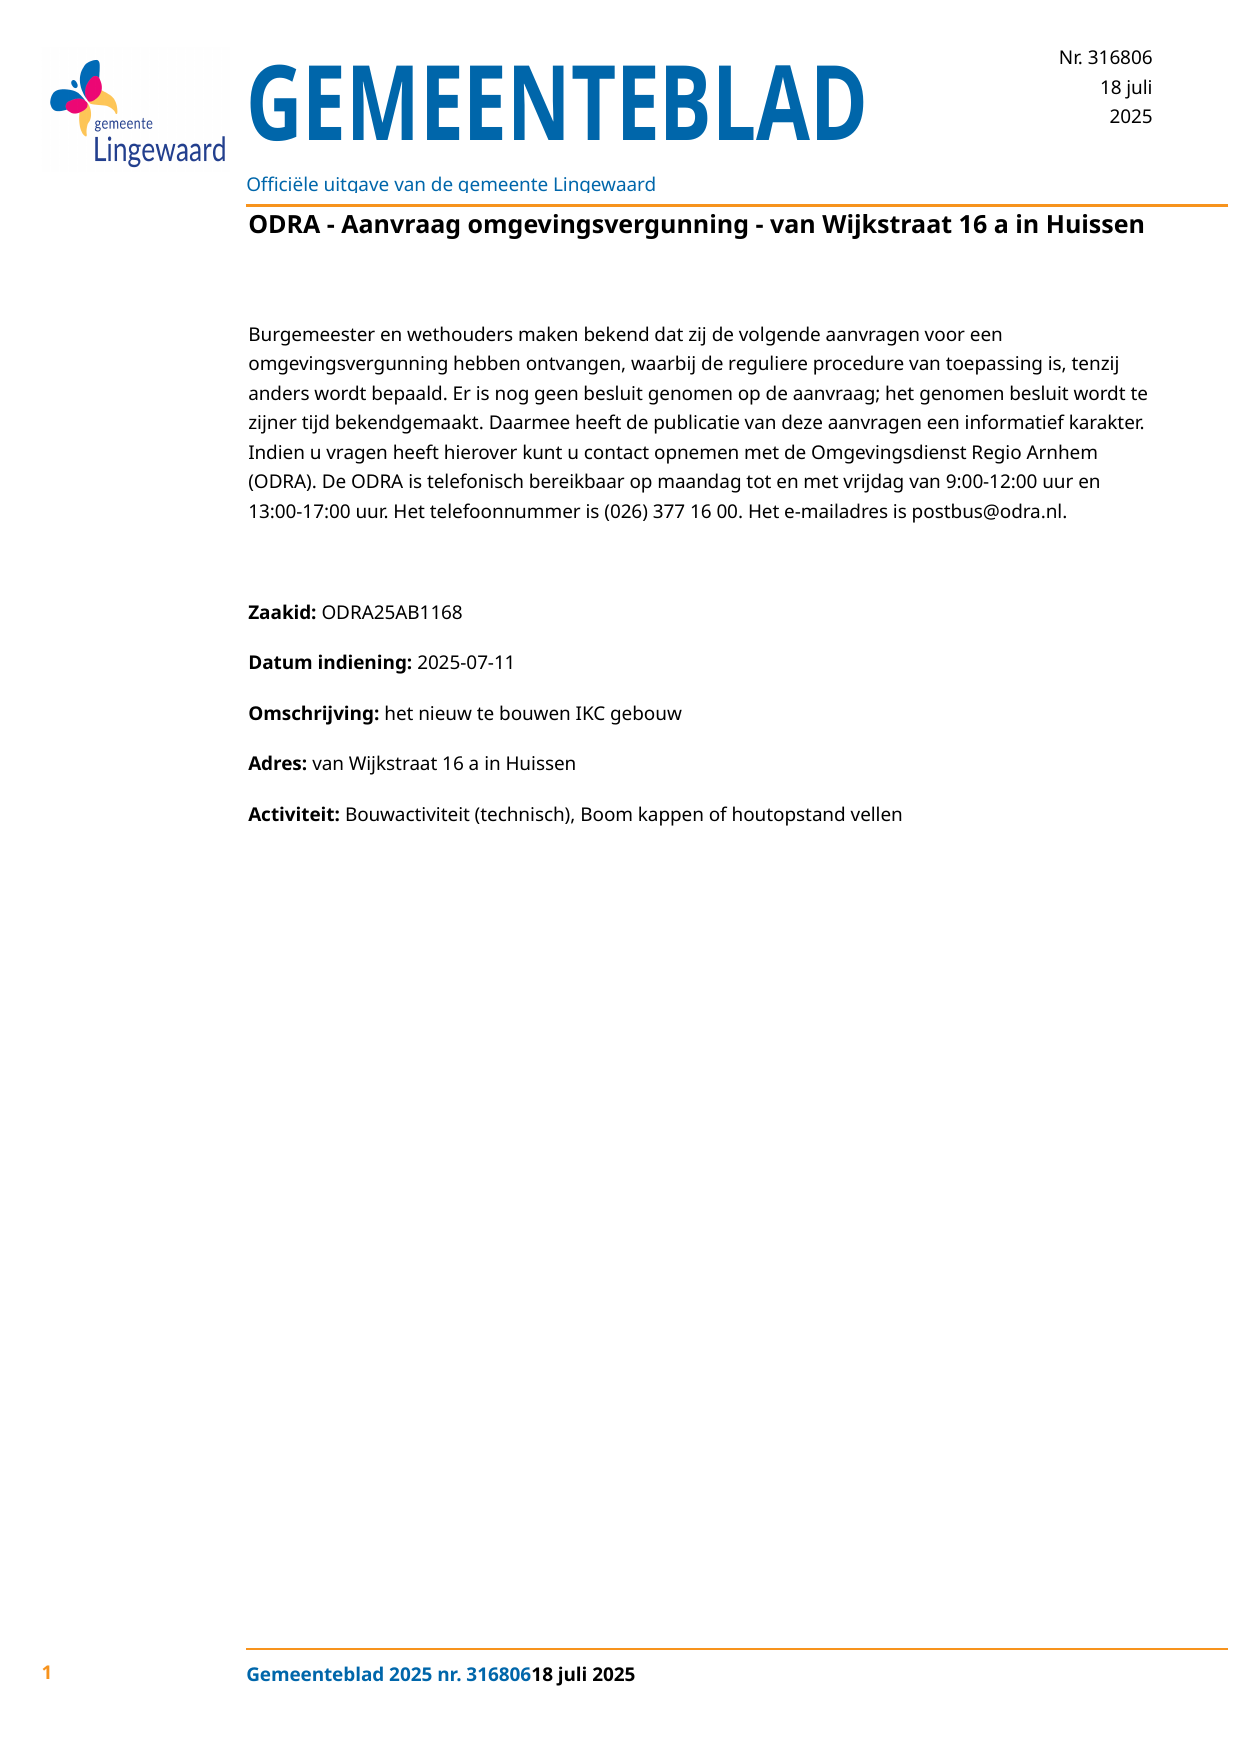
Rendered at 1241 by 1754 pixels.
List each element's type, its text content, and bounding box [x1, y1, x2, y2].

text Activiteit: Bouwactiviteit (technisch), Boom kappen of houtopstand vellen [248, 801, 1152, 826]
text ODRA - Aanvraag omgevingsvergunning - van Wijkstraat 16 a in Huissen [248, 207, 1152, 241]
text Adres: van Wijkstraat 16 a in Huissen [248, 750, 1152, 776]
text Zaakid: ODRA25AB1168 [248, 599, 1152, 625]
text Omschrijving: het nieuw te bouwen IKC gebouw [248, 700, 1152, 726]
text Datum indiening: 2025-07-11 [248, 649, 1152, 675]
picture [41, 47, 231, 172]
text Burgemeester en wethouders maken bekend dat zij de volgende aanvragen voor een omgevingsvergunning hebben ontvangen, waarbij de reguliere procedure van toepassing is, tenzij anders wordt bepaald. Er is nog geen besluit genomen op de aanvraag; het genomen besluit wordt te zijner tijd bekendgemaakt. Daarmee heeft de publicatie van deze aanvragen een informatief karakter. Indien u vragen heeft hierover kunt u contact opnemen met de Omgevingsdienst Regio Arnhem (ODRA). De ODRA is telefonisch bereikbaar op maandag tot en met vrijdag van 9:00-12:00 uur en 13:00-17:00 uur. Het telefoonnummer is (026) 377 16 00. Het e-mailadres is postbus@odra.nl. [248, 321, 1152, 524]
